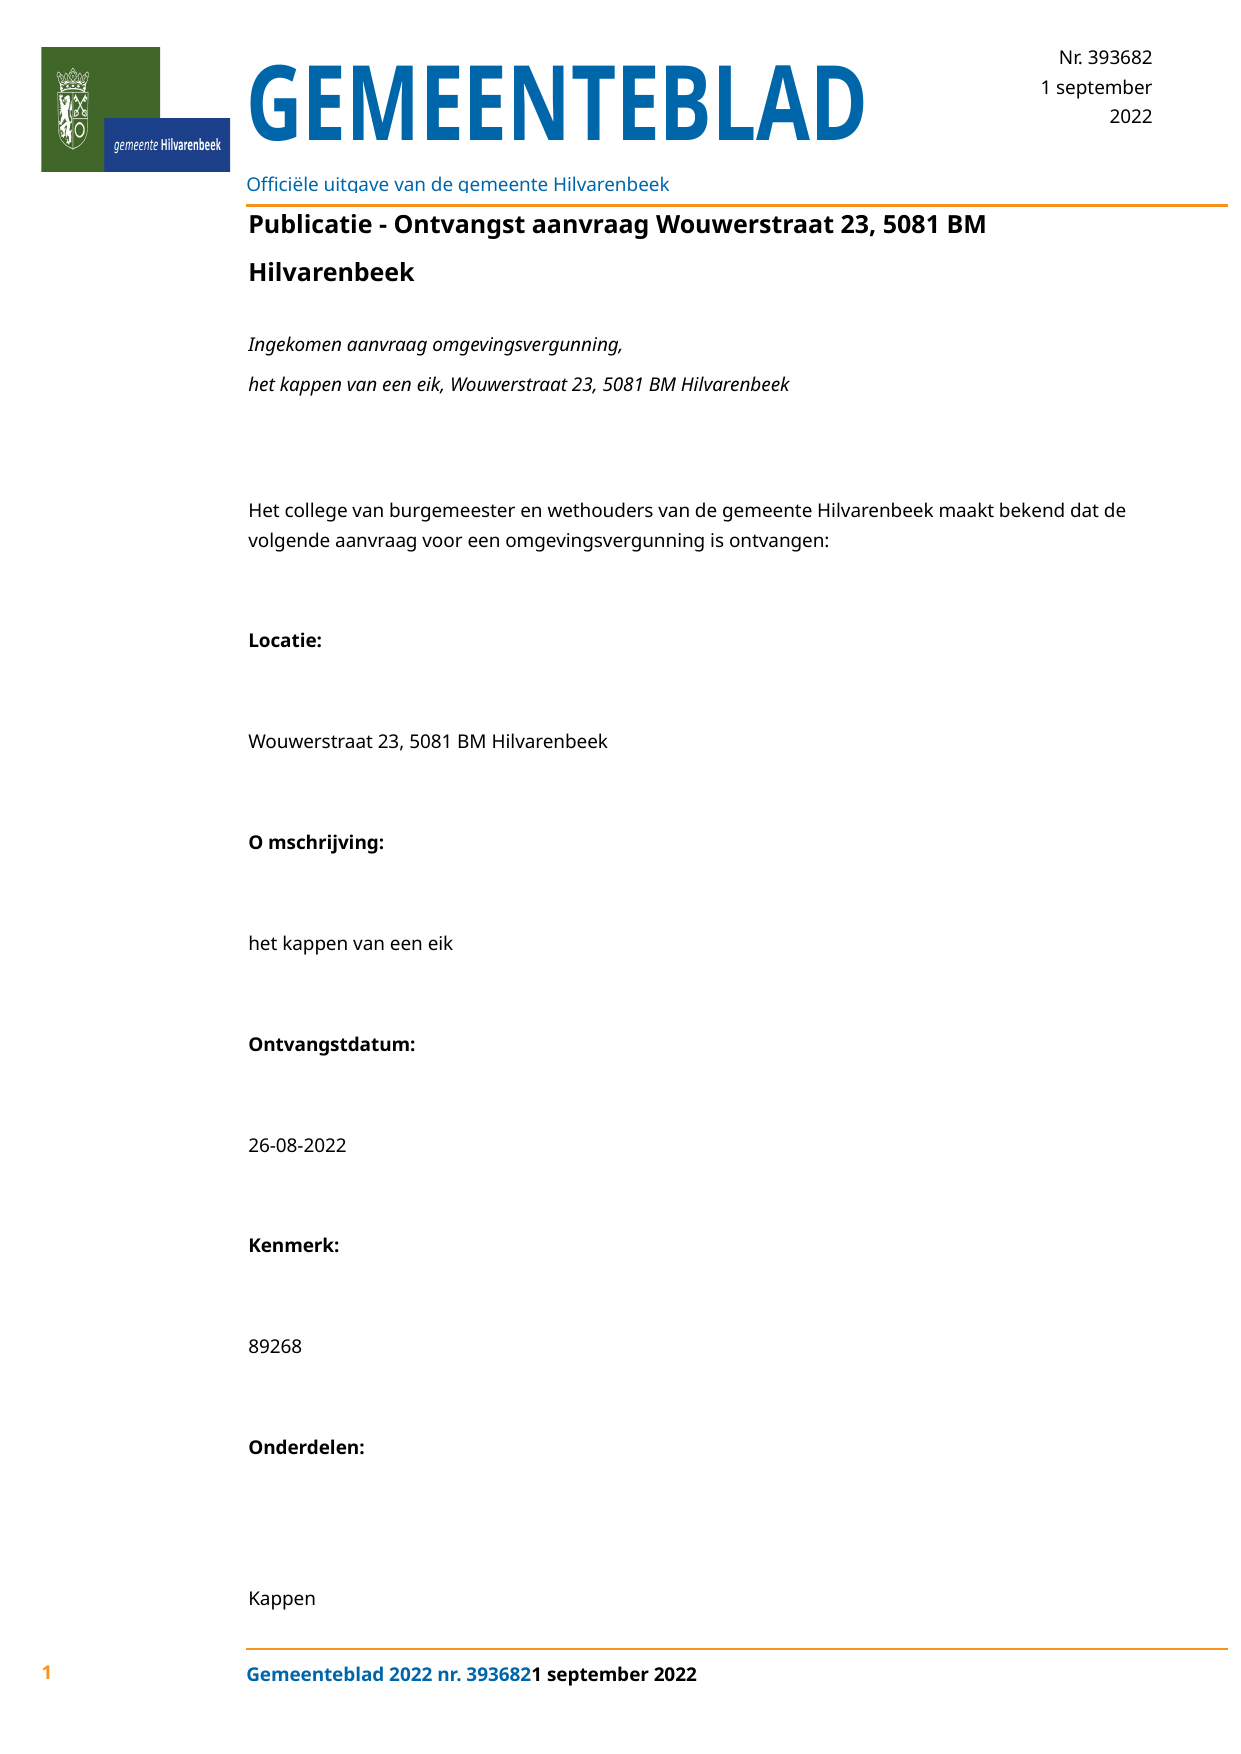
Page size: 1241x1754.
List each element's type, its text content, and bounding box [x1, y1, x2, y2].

text O mschrijving: [248, 829, 1152, 855]
text Ingekomen aanvraag omgevingsvergunning, [248, 331, 1152, 357]
text het kappen van een eik, Wouwerstraat 23, 5081 BM Hilvarenbeek [248, 371, 1152, 396]
text 26-08-2022 [248, 1132, 1152, 1158]
text Wouwerstraat 23, 5081 BM Hilvarenbeek [248, 728, 1152, 754]
text 89268 [248, 1333, 1152, 1359]
text Publicatie - Ontvangst aanvraag Wouwerstraat 23, 5081 BM Hilvarenbeek [248, 207, 1152, 288]
text Onderdelen: [248, 1434, 1152, 1460]
text Locatie: [248, 628, 1152, 653]
text Kenmerk: [248, 1233, 1152, 1258]
picture [41, 47, 231, 172]
text Het college van burgemeester en wethouders van de gemeente Hilvarenbeek maakt bekend dat de volgende aanvraag voor een omgevingsvergunning is ontvangen: [248, 497, 1152, 553]
text het kappen van een eik [248, 930, 1152, 956]
text Kappen [248, 1586, 1152, 1611]
text Ontvangstdatum: [248, 1031, 1152, 1057]
